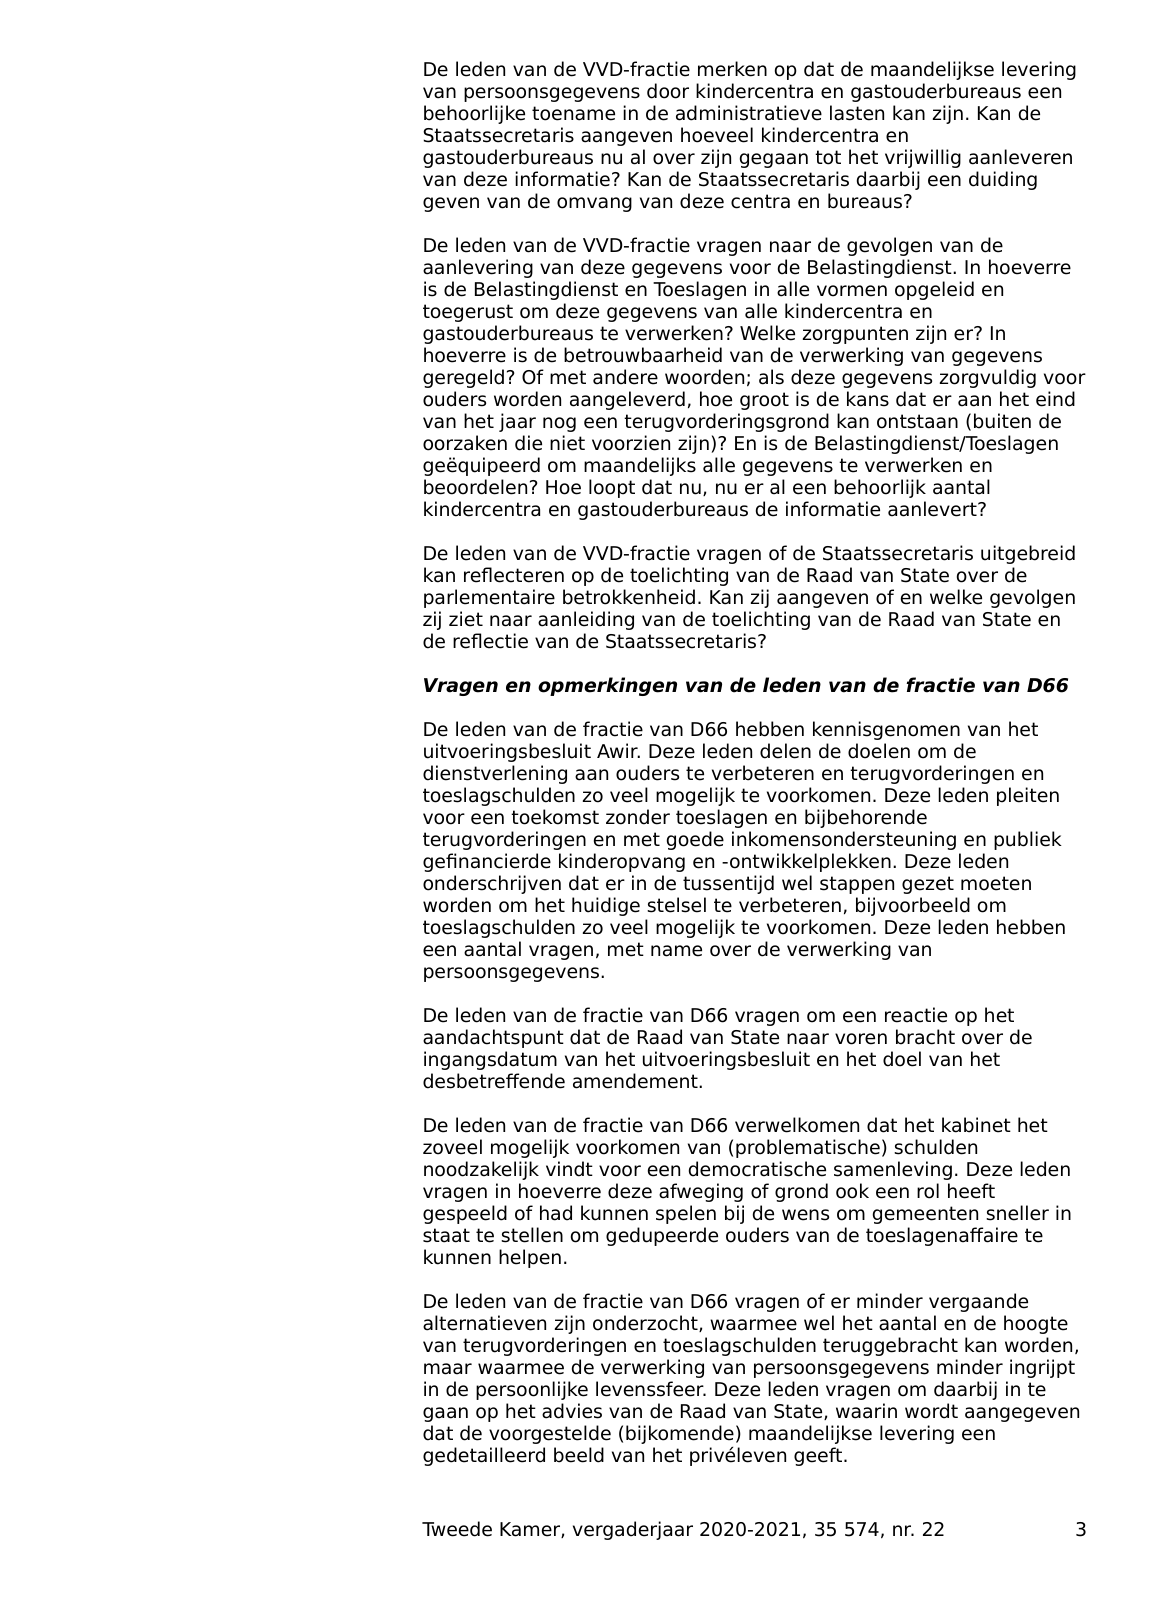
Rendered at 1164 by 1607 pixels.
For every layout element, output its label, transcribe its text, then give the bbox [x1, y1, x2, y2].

text De leden van de fractie van D66 vragen om een reactie op het aandachtspunt dat de Raad van State naar voren bracht over de ingangsdatum van het uitvoeringsbesluit en het doel van het desbetreffende amendement. [422, 1005, 1087, 1093]
text De leden van de fractie van D66 verwelkomen dat het kabinet het zoveel mogelijk voorkomen van (problematische) schulden noodzakelijk vindt voor een democratische samenleving. Deze leden vragen in hoeverre deze afweging of grond ook een rol heeft gespeeld of had kunnen spelen bij de wens om gemeenten sneller in staat te stellen om gedupeerde ouders van de toeslagenaffaire te kunnen helpen. [422, 1115, 1087, 1269]
text De leden van de fractie van D66 hebben kennisgenomen van het uitvoeringsbesluit Awir. Deze leden delen de doelen om de dienstverlening aan ouders te verbeteren en terugvorderingen en toeslagschulden zo veel mogelijk te voorkomen. Deze leden pleiten voor een toekomst zonder toeslagen en bijbehorende terugvorderingen en met goede inkomensondersteuning en publiek gefinancierde kinderopvang en -ontwikkelplekken. Deze leden onderschrijven dat er in de tussentijd wel stappen gezet moeten worden om het huidige stelsel te verbeteren, bijvoorbeeld om toeslagschulden zo veel mogelijk te voorkomen. Deze leden hebben een aantal vragen, met name over de verwerking van persoonsgegevens. [422, 719, 1087, 983]
text De leden van de VVD-fractie vragen naar de gevolgen van de aanlevering van deze gegevens voor de Belastingdienst. In hoeverre is de Belastingdienst en Toeslagen in alle vormen opgeleid en toegerust om deze gegevens van alle kindercentra en gastouderbureaus te verwerken? Welke zorgpunten zijn er? In hoeverre is de betrouwbaarheid van de verwerking van gegevens geregeld? Of met andere woorden; als deze gegevens zorgvuldig voor ouders worden aangeleverd, hoe groot is de kans dat er aan het eind van het jaar nog een terugvorderingsgrond kan ontstaan (buiten de oorzaken die niet voorzien zijn)? En is de Belastingdienst/Toeslagen geëquipeerd om maandelijks alle gegevens te verwerken en beoordelen? Hoe loopt dat nu, nu er al een behoorlijk aantal kindercentra en gastouderbureaus de informatie aanlevert? [422, 235, 1087, 521]
subtitle Vragen en opmerkingen van de leden van de fractie van D66 [422, 675, 1087, 697]
text De leden van de VVD-fractie merken op dat de maandelijkse levering van persoonsgegevens door kindercentra en gastouderbureaus een behoorlijke toename in de administratieve lasten kan zijn. Kan de Staatssecretaris aangeven hoeveel kindercentra en gastouderbureaus nu al over zijn gegaan tot het vrijwillig aanleveren van deze informatie? Kan de Staatssecretaris daarbij een duiding geven van de omvang van deze centra en bureaus? [422, 59, 1087, 213]
text De leden van de fractie van D66 vragen of er minder vergaande alternatieven zijn onderzocht, waarmee wel het aantal en de hoogte van terugvorderingen en toeslagschulden teruggebracht kan worden, maar waarmee de verwerking van persoonsgegevens minder ingrijpt in de persoonlijke levenssfeer. Deze leden vragen om daarbij in te gaan op het advies van de Raad van State, waarin wordt aangegeven dat de voorgestelde (bijkomende) maandelijkse levering een gedetailleerd beeld van het privéleven geeft. [422, 1291, 1087, 1467]
text De leden van de VVD-fractie vragen of de Staatssecretaris uitgebreid kan reflecteren op de toelichting van de Raad van State over de parlementaire betrokkenheid. Kan zij aangeven of en welke gevolgen zij ziet naar aanleiding van de toelichting van de Raad van State en de reflectie van de Staatssecretaris? [422, 543, 1087, 653]
